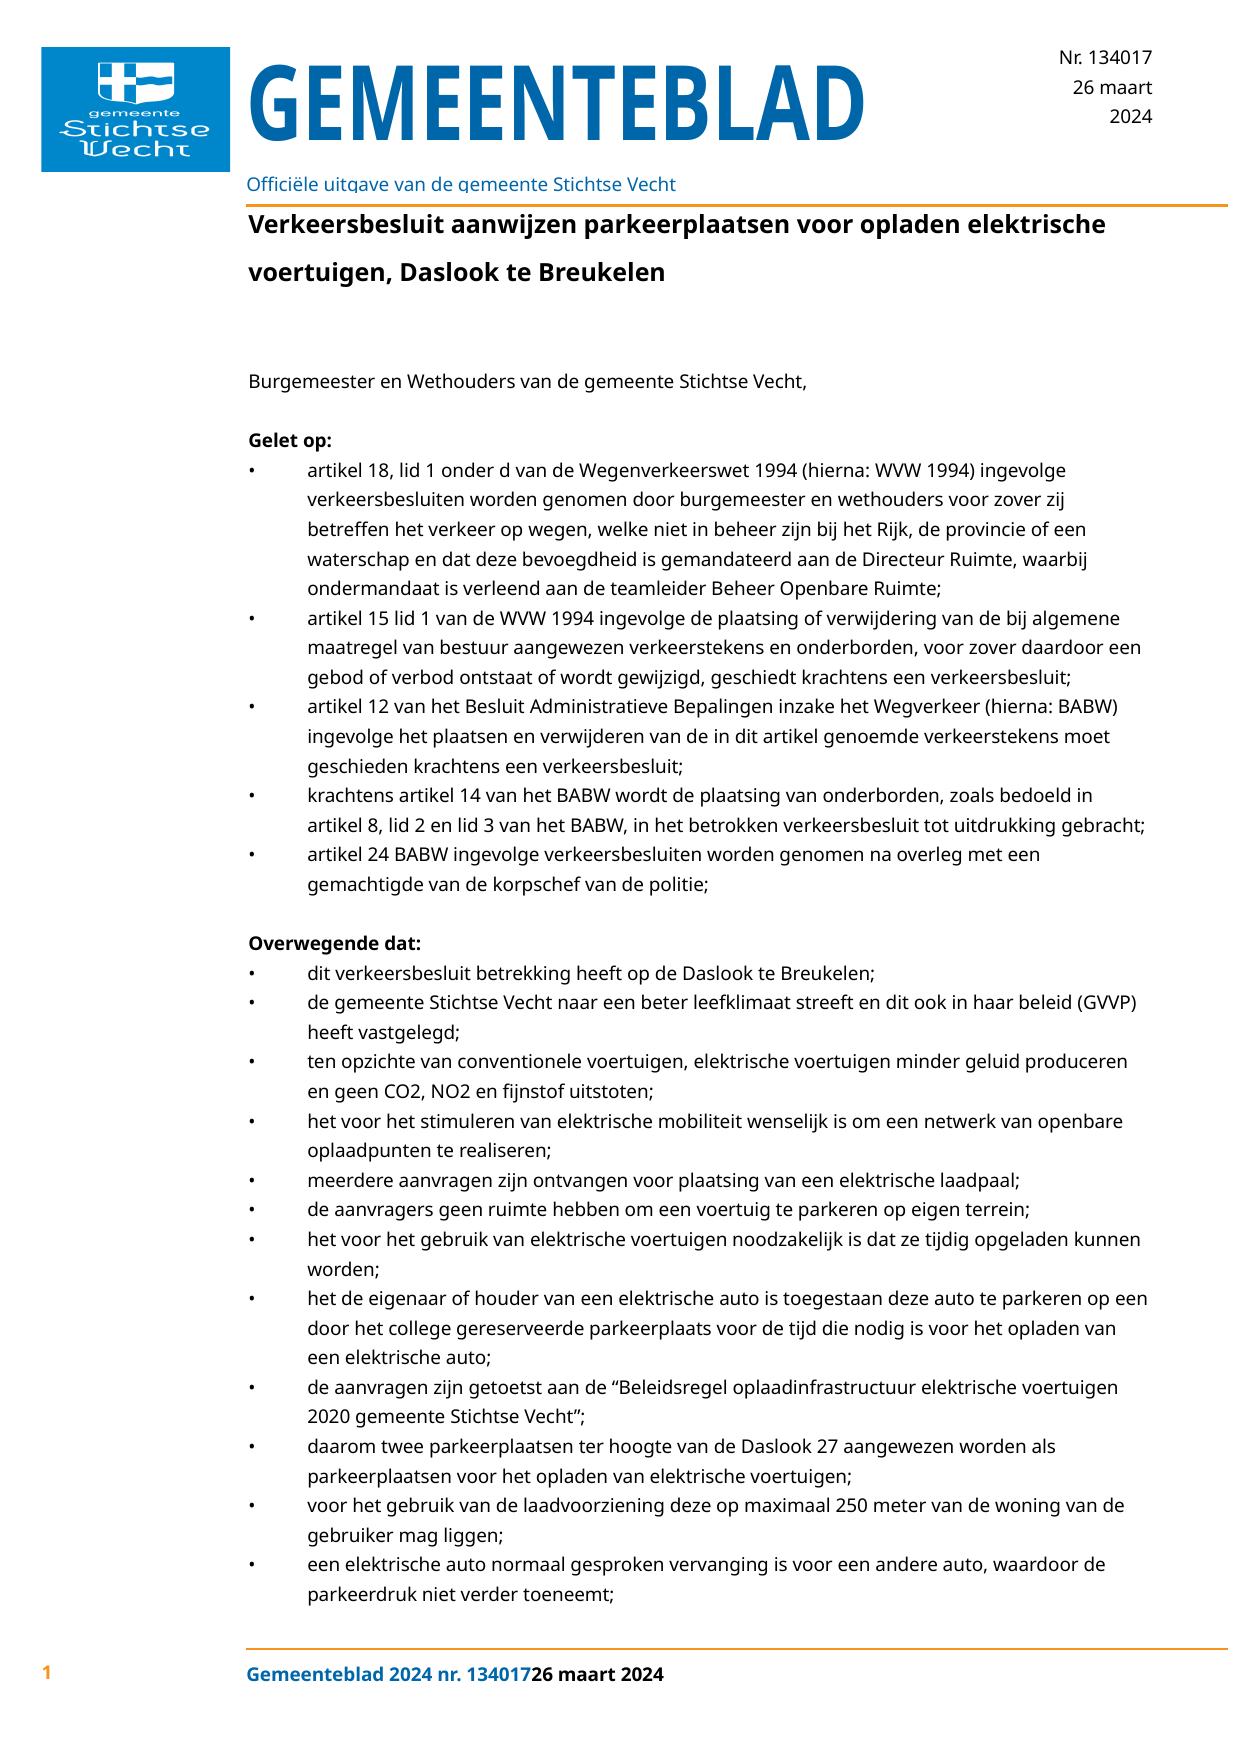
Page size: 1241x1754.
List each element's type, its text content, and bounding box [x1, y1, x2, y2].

list artikel 24 BABW ingevolge verkeersbesluiten worden genomen na overleg met een gemachtigde van de korpschef van de politie; [248, 842, 1152, 897]
list krachtens artikel 14 van het BABW wordt de plaatsing van onderborden, zoals bedoeld in artikel 8, lid 2 en lid 3 van het BABW, in het betrokken verkeersbesluit tot uitdrukking gebracht; [248, 782, 1152, 838]
list het de eigenaar of houder van een elektrische auto is toegestaan deze auto te parkeren op een door het college gereserveerde parkeerplaats voor de tijd die nodig is voor het opladen van een elektrische auto; [248, 1285, 1152, 1370]
text Overwegende dat: [248, 930, 1152, 956]
text Verkeersbesluit aanwijzen parkeerplaatsen voor opladen elektrische voertuigen, Daslook te Breukelen [248, 207, 1152, 288]
list artikel 18, lid 1 onder d van de Wegenverkeerswet 1994 (hierna: WVW 1994) ingevolge verkeersbesluiten worden genomen door burgemeester en wethouders voor zover zij betreffen het verkeer op wegen, welke niet in beheer zijn bij het Rijk, de provincie of een waterschap en dat deze bevoegdheid is gemandateerd aan de Directeur Ruimte, waarbij ondermandaat is verleend aan de teamleider Beheer Openbare Ruimte; [248, 457, 1152, 601]
list dit verkeersbesluit betrekking heeft op de Daslook te Breukelen; [248, 960, 1152, 986]
list voor het gebruik van de laadvoorziening deze op maximaal 250 meter van de woning van de gebruiker mag liggen; [248, 1492, 1152, 1548]
list het voor het gebruik van elektrische voertuigen noodzakelijk is dat ze tijdig opgeladen kunnen worden; [248, 1226, 1152, 1281]
list een elektrische auto normaal gesproken vervanging is voor een andere auto, waardoor de parkeerdruk niet verder toeneemt; [248, 1552, 1152, 1607]
list daarom twee parkeerplaatsen ter hoogte van de Daslook 27 aangewezen worden als parkeerplaatsen voor het opladen van elektrische voertuigen; [248, 1433, 1152, 1488]
list de aanvragen zijn getoetst aan de “Beleidsregel oplaadinfrastructuur elektrische voertuigen 2020 gemeente Stichtse Vecht”; [248, 1374, 1152, 1429]
text Gelet op: [248, 427, 1152, 453]
text Burgemeester en Wethouders van de gemeente Stichtse Vecht, [248, 368, 1152, 394]
picture [99, 63, 135, 101]
list het voor het stimuleren van elektrische mobiliteit wenselijk is om een netwerk van openbare oplaadpunten te realiseren; [248, 1108, 1152, 1163]
list artikel 15 lid 1 van de WVW 1994 ingevolge de plaatsing of verwijdering van de bij algemene maatregel van bestuur aangewezen verkeerstekens en onderborden, voor zover daardoor een gebod of verbod ontstaat of wordt gewijzigd, geschiedt krachtens een verkeersbesluit; [248, 605, 1152, 690]
picture [137, 63, 174, 103]
list de gemeente Stichtse Vecht naar een beter leefklimaat streeft en dit ook in haar beleid (GVVP) heeft vastgelegd; [248, 989, 1152, 1045]
list de aanvragers geen ruimte hebben om een voertuig te parkeren op eigen terrein; [248, 1197, 1152, 1222]
list meerdere aanvragen zijn ontvangen voor plaatsing van een elektrische laadpaal; [248, 1167, 1152, 1193]
list ten opzichte van conventionele voertuigen, elektrische voertuigen minder geluid produceren en geen CO2, NO2 en fijnstof uitstoten; [248, 1049, 1152, 1104]
list artikel 12 van het Besluit Administratieve Bepalingen inzake het Wegverkeer (hierna: BABW) ingevolge het plaatsen en verwijderen van de in dit artikel genoemde verkeerstekens moet geschieden krachtens een verkeersbesluit; [248, 694, 1152, 778]
